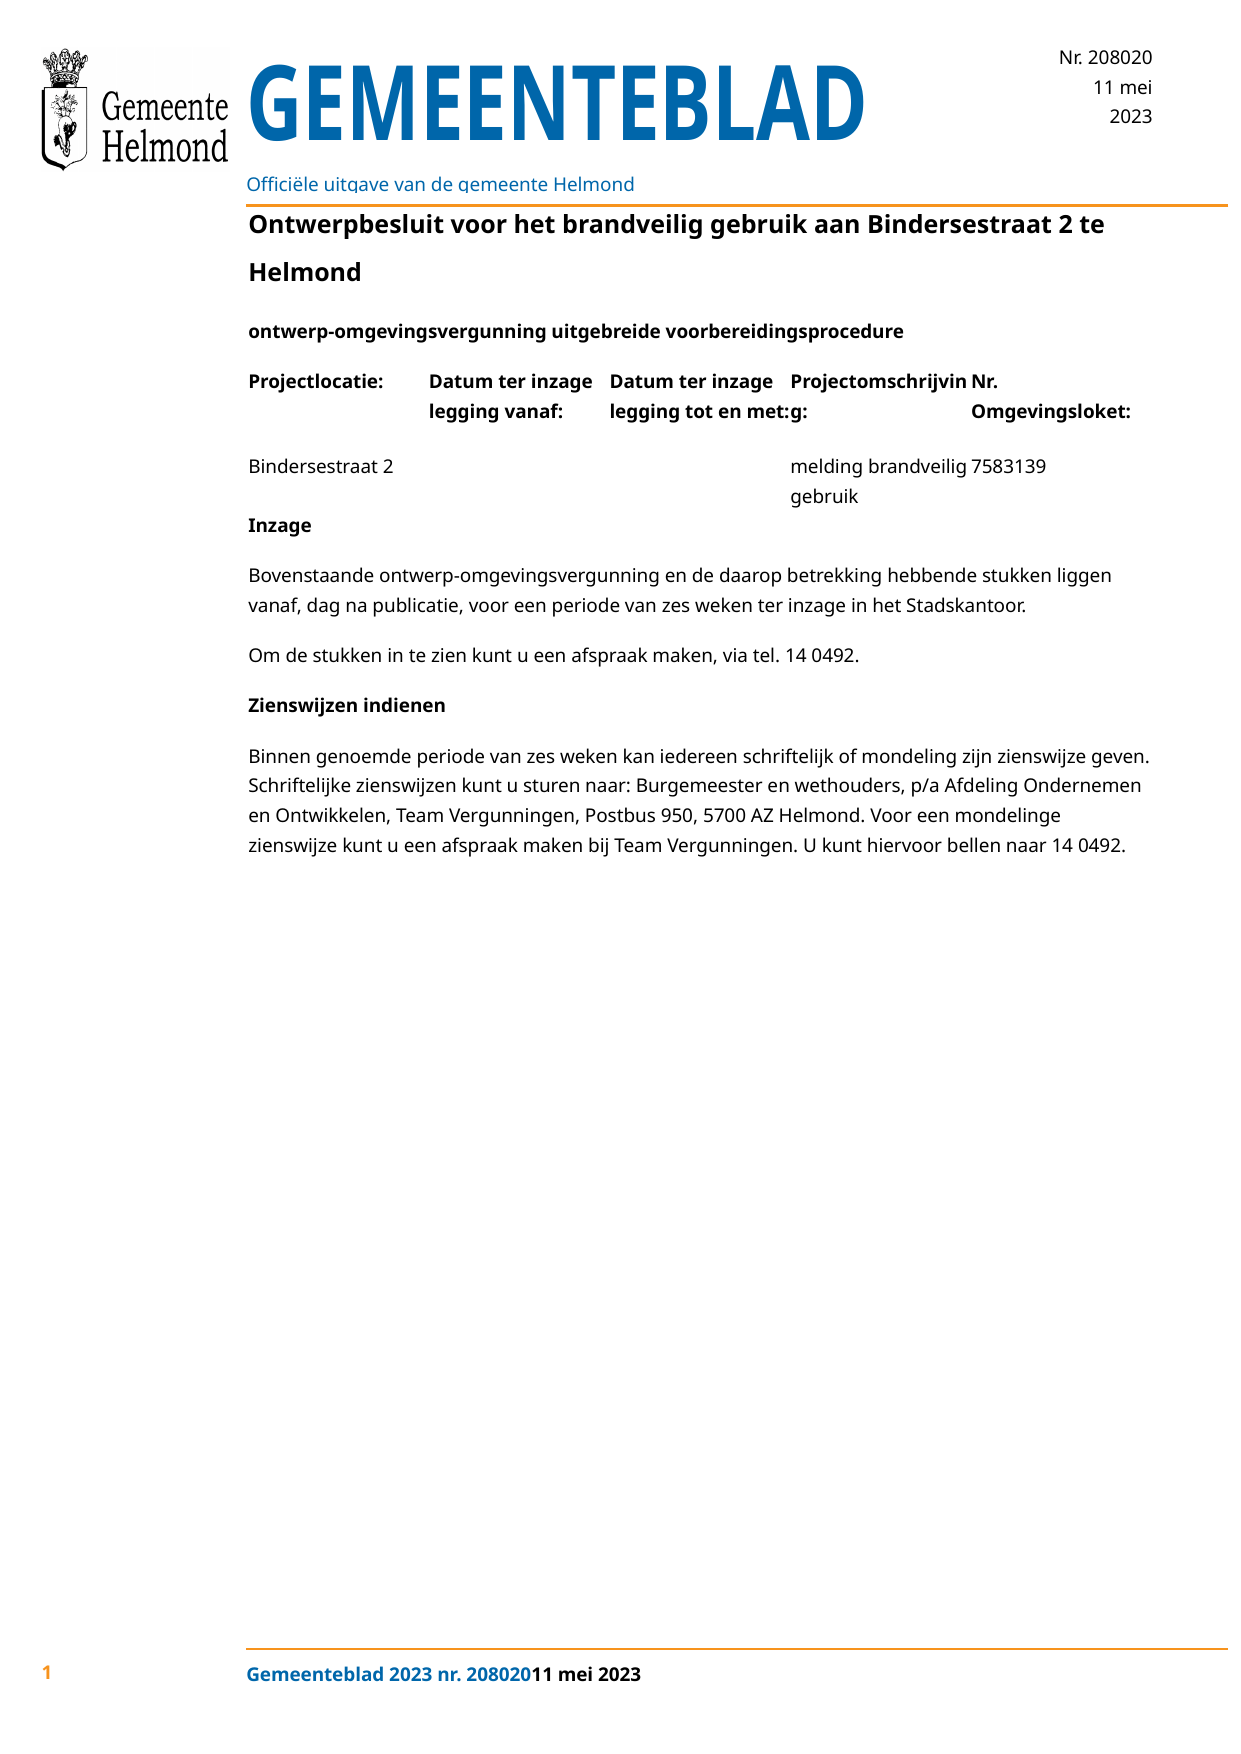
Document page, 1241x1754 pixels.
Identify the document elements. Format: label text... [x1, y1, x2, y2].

table_header Nr. Omgevingsloket: [971, 369, 1152, 453]
table_header Projectlocatie: [248, 369, 429, 453]
text Om de stukken in te zien kunt u een afspraak maken, via tel. 14 0492. [248, 642, 1152, 668]
table_cell [429, 453, 609, 509]
text Ontwerpbesluit voor het brandveilig gebruik aan Bindersestraat 2 te Helmond [248, 207, 1152, 288]
table_cell melding brandveilig gebruik [790, 453, 971, 509]
table_cell 7583139 [971, 453, 1152, 509]
table_header Projectomschrijving: [790, 369, 971, 453]
table_cell [609, 453, 790, 509]
picture [41, 47, 231, 172]
text Bovenstaande ontwerp-omgevingsvergunning en de daarop betrekking hebbende stukken liggen vanaf, dag na publicatie, voor een periode van zes weken ter inzage in het Stadskantoor. [248, 562, 1152, 618]
text Inzage [248, 512, 1152, 538]
table_cell Bindersestraat 2 [248, 453, 429, 509]
text Zienswijzen indienen [248, 693, 1152, 718]
text Binnen genoemde periode van zes weken kan iedereen schriftelijk of mondeling zijn zienswijze geven. Schriftelijke zienswijzen kunt u sturen naar: Burgemeester en wethouders, p/a Afdeling Ondernemen en Ontwikkelen, Team Vergunningen, Postbus 950, 5700 AZ Helmond. Voor een mondelinge zienswijze kunt u een afspraak maken bij Team Vergunningen. U kunt hiervoor bellen naar 14 0492. [248, 743, 1152, 858]
text ontwerp-omgevingsvergunning uitgebreide voorbereidingsprocedure [248, 318, 1152, 344]
table_header Datum ter inzage legging vanaf: [429, 369, 609, 453]
table_header Datum ter inzage legging tot en met: [609, 369, 790, 453]
